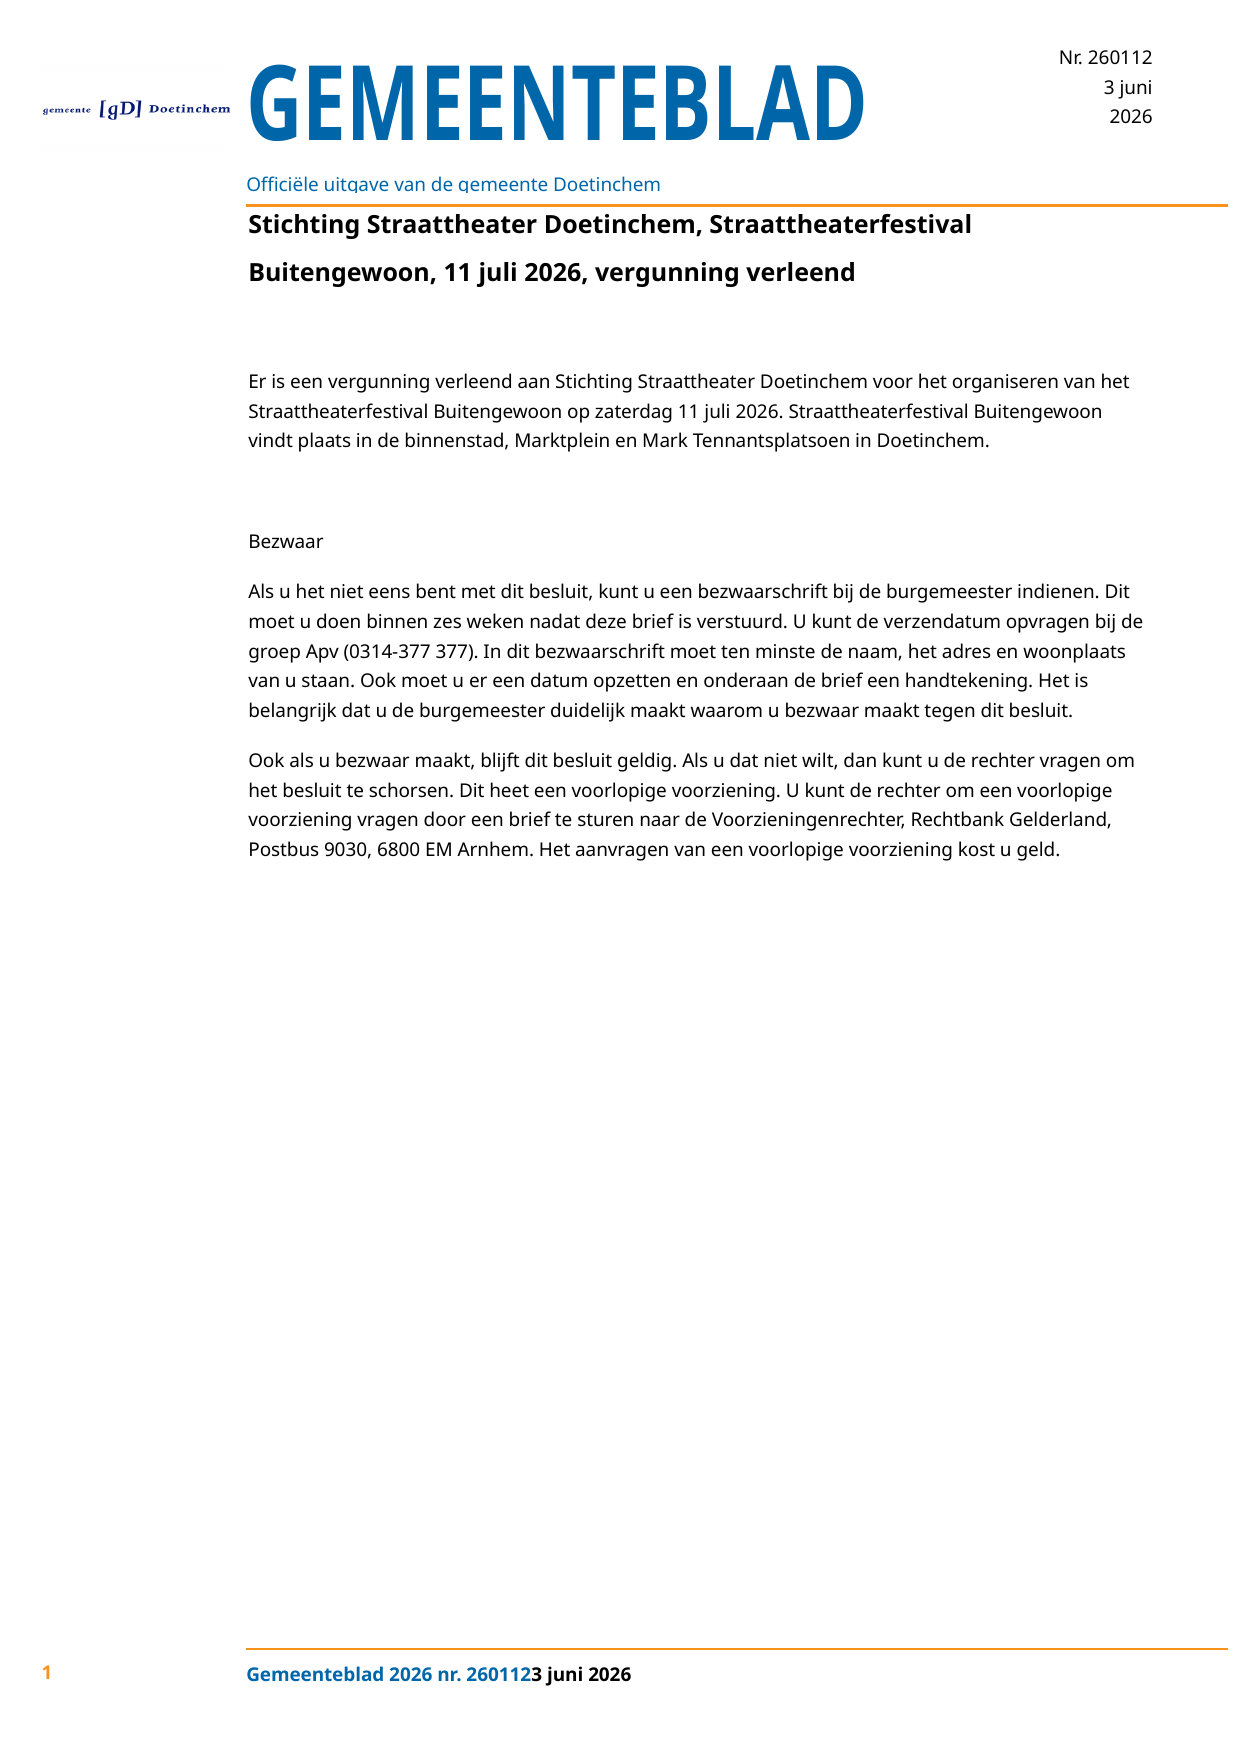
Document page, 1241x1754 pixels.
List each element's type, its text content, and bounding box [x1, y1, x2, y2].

picture [41, 47, 231, 172]
text Er is een vergunning verleend aan Stichting Straattheater Doetinchem voor het organiseren van het Straattheaterfestival Buitengewoon op zaterdag 11 juli 2026. Straattheaterfestival Buitengewoon vindt plaats in de binnenstad, Marktplein en Mark Tennantsplatsoen in Doetinchem. [248, 368, 1152, 453]
text Ook als u bezwaar maakt, blijft dit besluit geldig. Als u dat niet wilt, dan kunt u de rechter vragen om het besluit te schorsen. Dit heet een voorlopige voorziening. U kunt de rechter om een voorlopige voorziening vragen door een brief te sturen naar de Voorzieningenrechter, Rechtbank Gelderland, Postbus 9030, 6800 EM Arnhem. Het aanvragen van een voorlopige voorziening kost u geld. [248, 747, 1152, 862]
text Stichting Straattheater Doetinchem, Straattheaterfestival Buitengewoon, 11 juli 2026, vergunning verleend [248, 207, 1152, 288]
text Bezwaar [248, 528, 1152, 554]
text Als u het niet eens bent met dit besluit, kunt u een bezwaarschrift bij de burgemeester indienen. Dit moet u doen binnen zes weken nadat deze brief is verstuurd. U kunt de verzendatum opvragen bij de groep Apv (0314-377 377). In dit bezwaarschrift moet ten minste de naam, het adres en woonplaats van u staan. Ook moet u er een datum opzetten en onderaan de brief een handtekening. Het is belangrijk dat u de burgemeester duidelijk maakt waarom u bezwaar maakt tegen dit besluit. [248, 579, 1152, 723]
